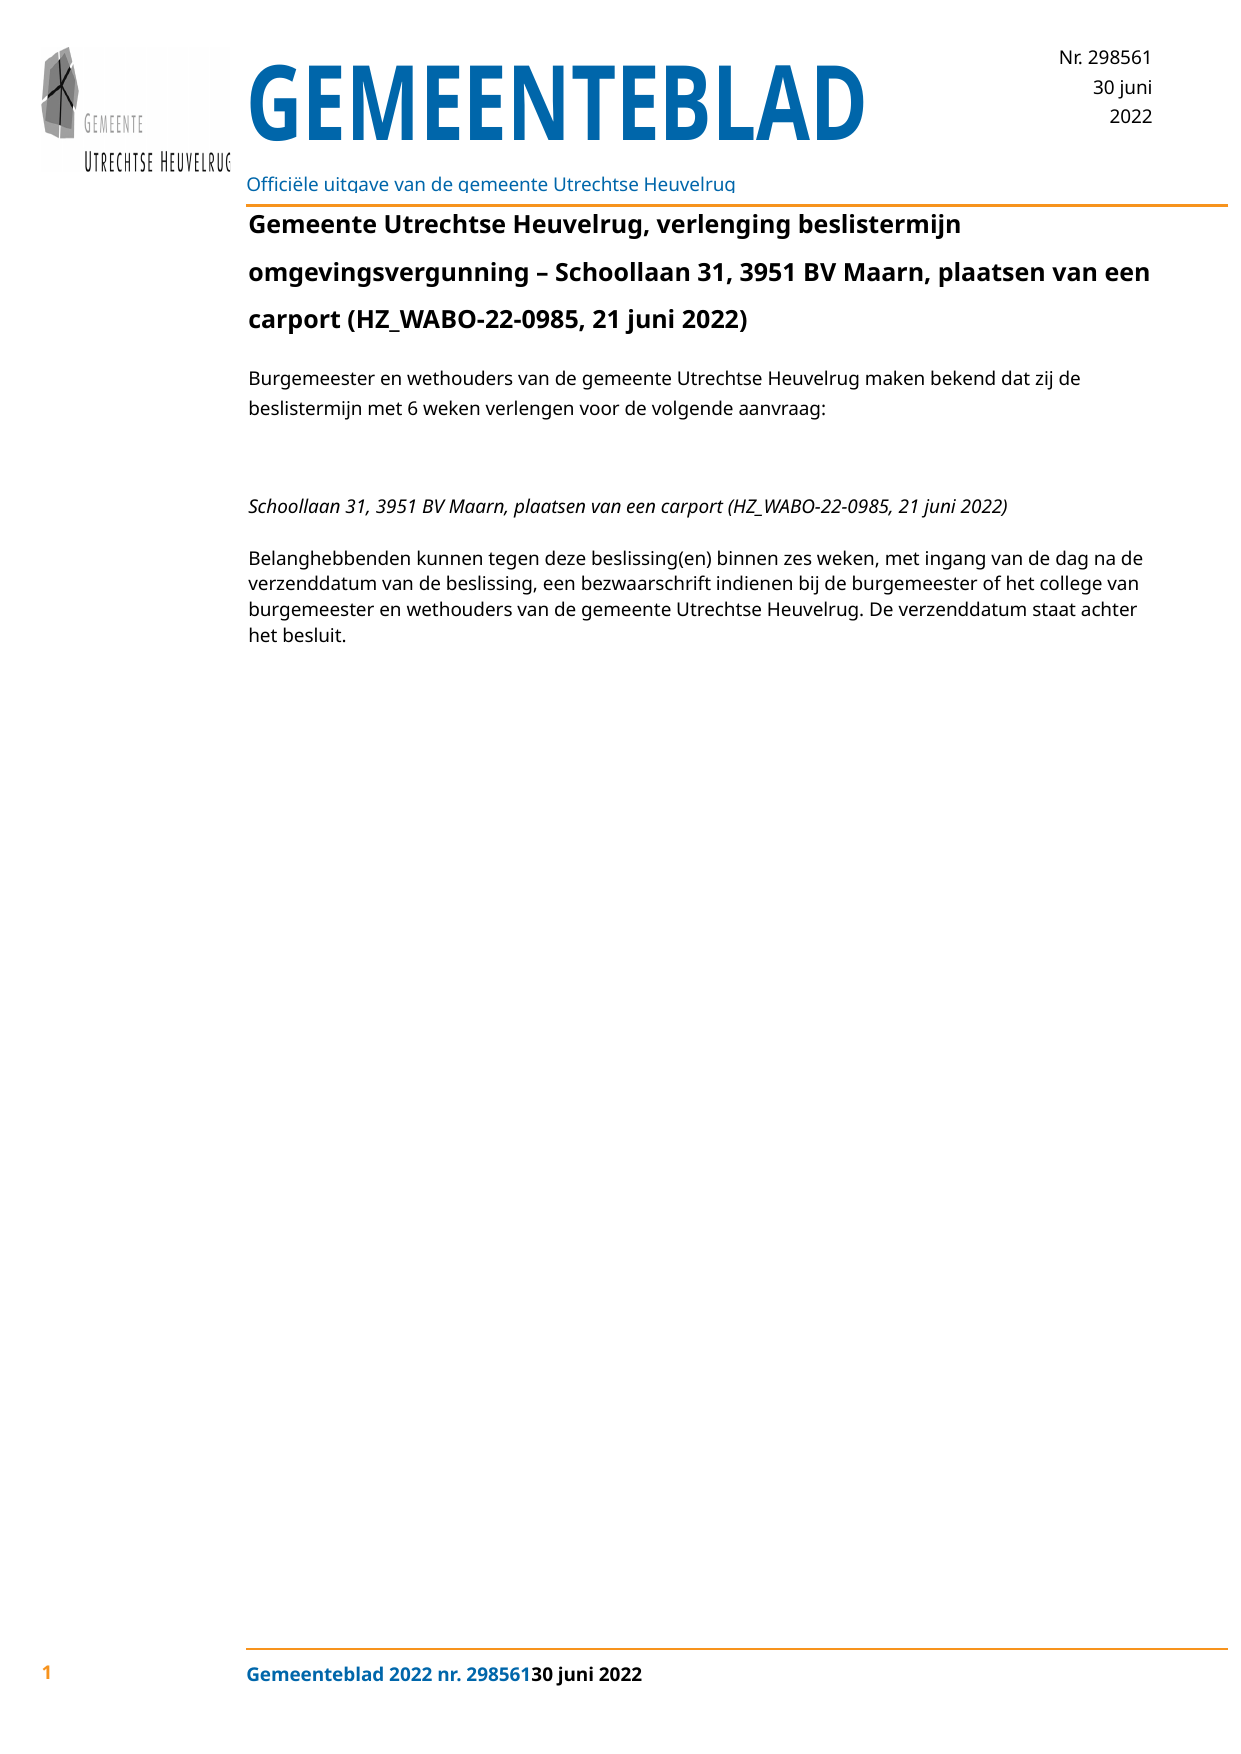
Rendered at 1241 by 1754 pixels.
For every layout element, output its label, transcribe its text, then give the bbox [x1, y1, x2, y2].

picture [41, 47, 231, 172]
text Belanghebbenden kunnen tegen deze beslissing(en) binnen zes weken, met ingang van de dag na de verzenddatum van de beslissing, een bezwaarschrift indienen bij de burgemeester of het college van burgemeester en wethouders van de gemeente Utrechtse Heuvelrug. De verzenddatum staat achter het besluit. [248, 545, 1152, 648]
text Schoollaan 31, 3951 BV Maarn, plaatsen van een carport (HZ_WABO-22-0985, 21 juni 2022) [248, 493, 1152, 519]
text Burgemeester en wethouders van de gemeente Utrechtse Heuvelrug maken bekend dat zij de beslistermijn met 6 weken verlengen voor de volgende aanvraag: [248, 366, 1152, 421]
text Gemeente Utrechtse Heuvelrug, verlenging beslistermijn omgevingsvergunning – Schoollaan 31, 3951 BV Maarn, plaatsen van een carport (HZ_WABO-22-0985, 21 juni 2022) [248, 207, 1152, 336]
